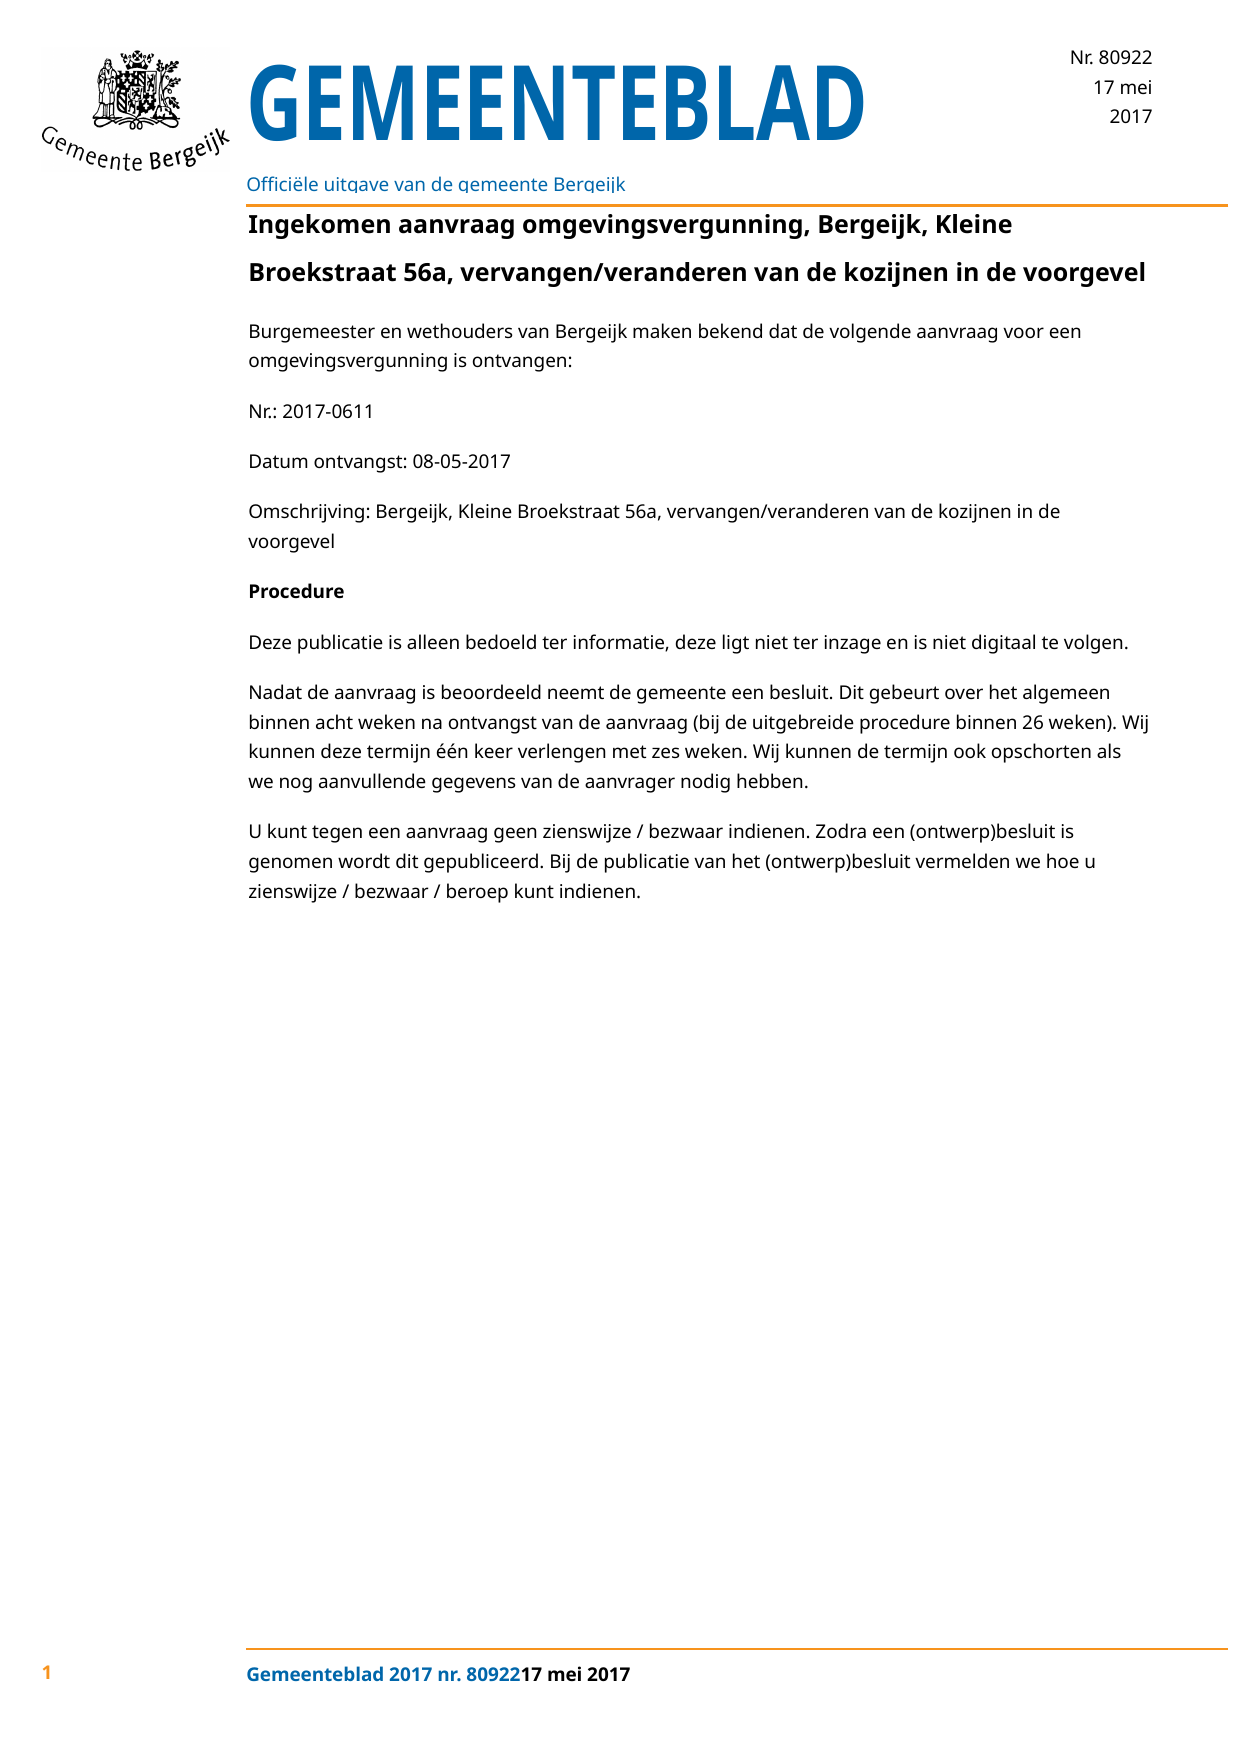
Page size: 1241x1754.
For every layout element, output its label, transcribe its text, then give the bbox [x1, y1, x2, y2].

text Nadat de aanvraag is beoordeeld neemt de gemeente een besluit. Dit gebeurt over het algemeen binnen acht weken na ontvangst van de aanvraag (bij de uitgebreide procedure binnen 26 weken). Wij kunnen deze termijn één keer verlengen met zes weken. Wij kunnen de termijn ook opschorten als we nog aanvullende gegevens van de aanvrager nodig hebben. [248, 679, 1152, 794]
text Deze publicatie is alleen bedoeld ter informatie, deze ligt niet ter inzage en is niet digitaal te volgen. [248, 629, 1152, 655]
text Nr.: 2017-0611 [248, 398, 1152, 424]
text Datum ontvangst: 08-05-2017 [248, 448, 1152, 474]
text Procedure [248, 579, 1152, 604]
text Ingekomen aanvraag omgevingsvergunning, Bergeijk, Kleine Broekstraat 56a, vervangen/veranderen van de kozijnen in de voorgevel [248, 207, 1152, 288]
text Omschrijving: Bergeijk, Kleine Broekstraat 56a, vervangen/veranderen van de kozijnen in de voorgevel [248, 499, 1152, 554]
picture [41, 47, 231, 172]
text U kunt tegen een aanvraag geen zienswijze / bezwaar indienen. Zodra een (ontwerp)besluit is genomen wordt dit gepubliceerd. Bij de publicatie van het (ontwerp)besluit vermelden we hoe u zienswijze / bezwaar / beroep kunt indienen. [248, 819, 1152, 904]
text Burgemeester en wethouders van Bergeijk maken bekend dat de volgende aanvraag voor een omgevingsvergunning is ontvangen: [248, 318, 1152, 373]
